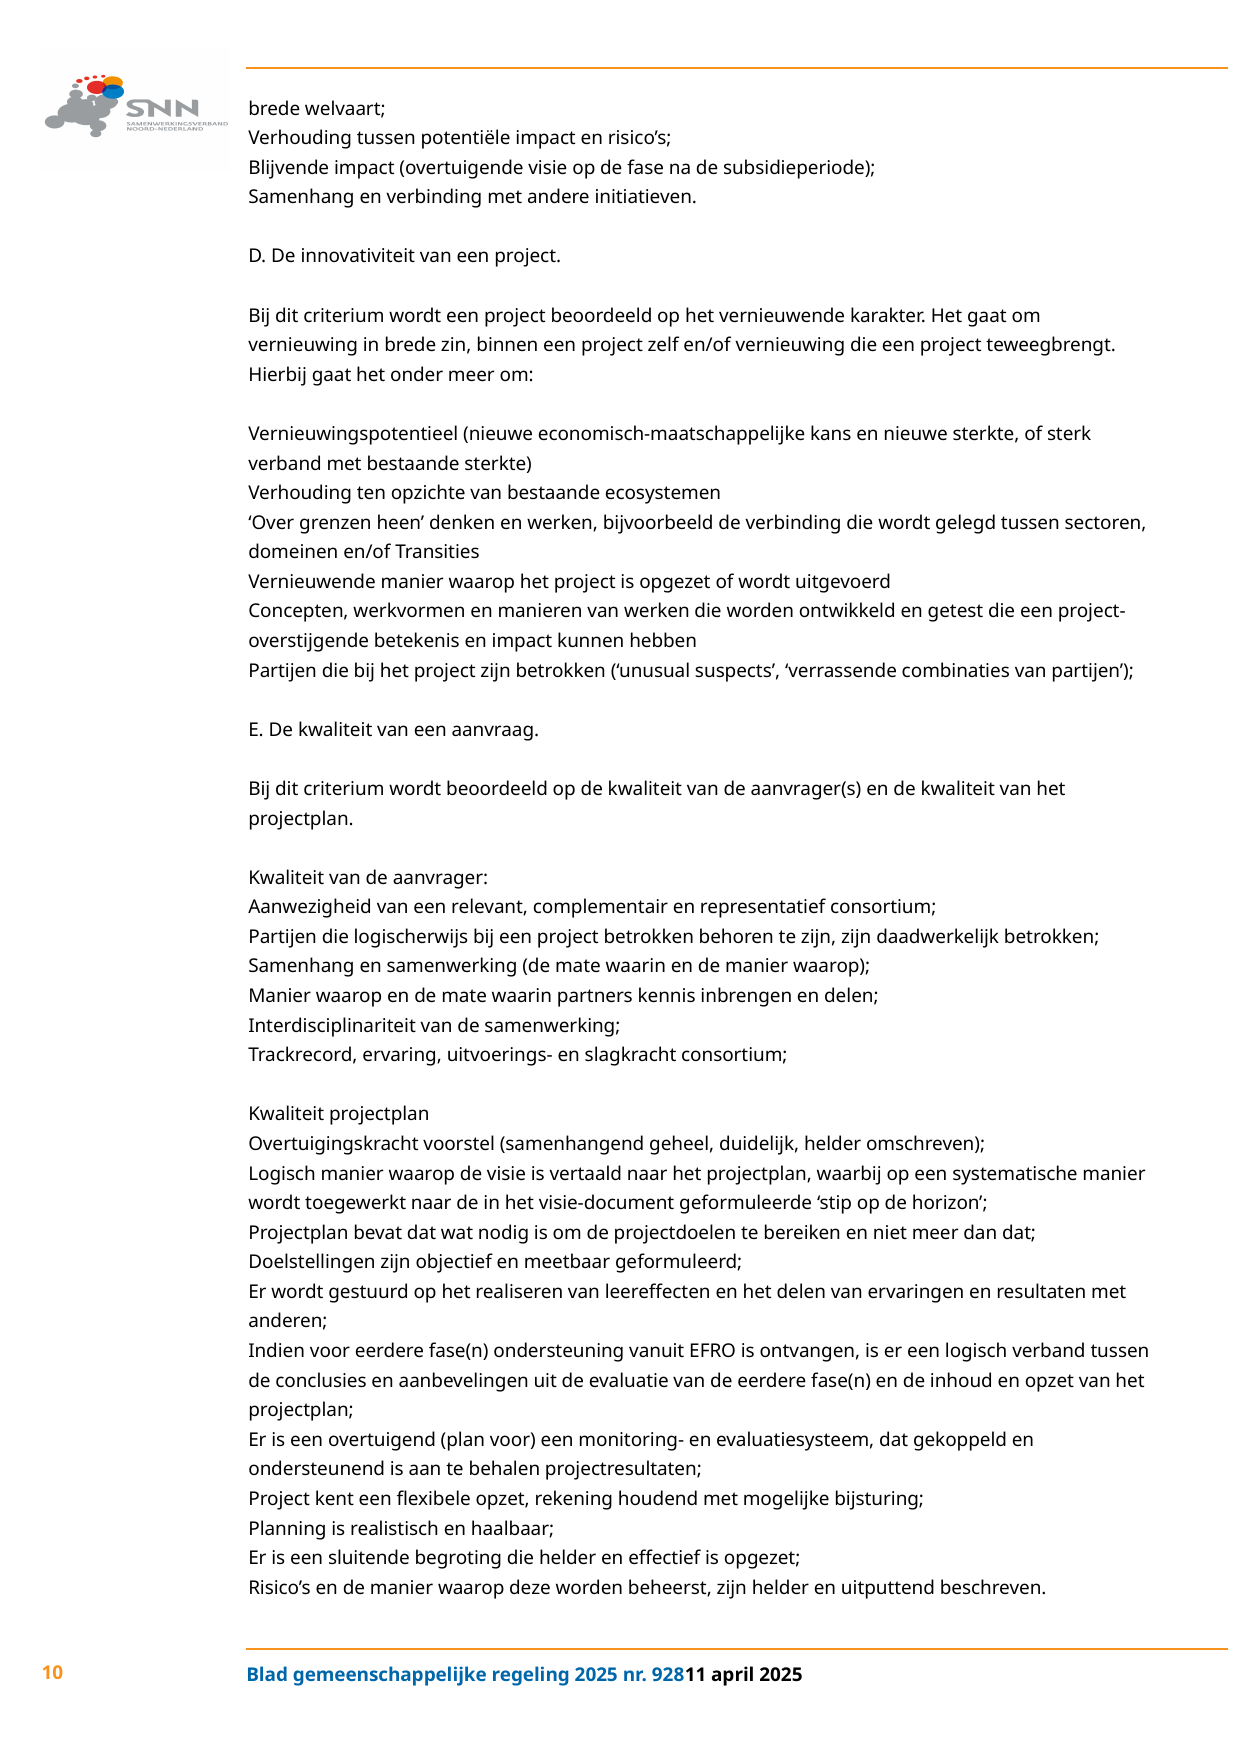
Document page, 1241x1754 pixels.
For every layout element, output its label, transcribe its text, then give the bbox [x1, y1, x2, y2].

text Er wordt gestuurd op het realiseren van leereffecten en het delen van ervaringen en resultaten met anderen; [248, 1278, 1152, 1333]
text Interdisciplinariteit van de samenwerking; [248, 1012, 1152, 1038]
text Kwaliteit projectplan [248, 1101, 1152, 1126]
text Partijen die bij het project zijn betrokken (‘unusual suspects’, ‘verrassende combinaties van partijen’); [248, 657, 1152, 683]
text brede welvaart; [248, 95, 1152, 121]
text Trackrecord, ervaring, uitvoerings- en slagkracht consortium; [248, 1041, 1152, 1067]
text Risico’s en de manier waarop deze worden beheerst, zijn helder en uitputtend beschreven. [248, 1574, 1152, 1600]
text Indien voor eerdere fase(n) ondersteuning vanuit EFRO is ontvangen, is er een logisch verband tussen de conclusies en aanbevelingen uit de evaluatie van de eerdere fase(n) en de inhoud en opzet van het projectplan; [248, 1337, 1152, 1422]
text Projectplan bevat dat wat nodig is om de projectdoelen te bereiken en niet meer dan dat; [248, 1219, 1152, 1245]
text Blijvende impact (overtuigende visie op de fase na de subsidieperiode); [248, 154, 1152, 180]
text Aanwezigheid van een relevant, complementair en representatief consortium; [248, 893, 1152, 919]
text E. De kwaliteit van een aanvraag. [248, 716, 1152, 742]
text Samenhang en samenwerking (de mate waarin en de manier waarop); [248, 953, 1152, 978]
text Vernieuwingspotentieel (nieuwe economisch-maatschappelijke kans en nieuwe sterkte, of sterk verband met bestaande sterkte) [248, 420, 1152, 476]
picture [41, 47, 231, 172]
text Samenhang en verbinding met andere initiatieven. [248, 183, 1152, 209]
text Verhouding tussen potentiële impact en risico’s; [248, 124, 1152, 150]
text Concepten, werkvormen en manieren van werken die worden ontwikkeld en getest die een project-overstijgende betekenis en impact kunnen hebben [248, 598, 1152, 653]
text Vernieuwende manier waarop het project is opgezet of wordt uitgevoerd [248, 568, 1152, 594]
text Er is een overtuigend (plan voor) een monitoring- en evaluatiesysteem, dat gekoppeld en ondersteunend is aan te behalen projectresultaten; [248, 1426, 1152, 1481]
text Partijen die logischerwijs bij een project betrokken behoren te zijn, zijn daadwerkelijk betrokken; [248, 923, 1152, 949]
text Bij dit criterium wordt beoordeeld op de kwaliteit van de aanvrager(s) en de kwaliteit van het projectplan. [248, 775, 1152, 831]
text Bij dit criterium wordt een project beoordeeld op het vernieuwende karakter. Het gaat om vernieuwing in brede zin, binnen een project zelf en/of vernieuwing die een project teweegbrengt. Hierbij gaat het onder meer om: [248, 302, 1152, 387]
text Doelstellingen zijn objectief en meetbaar geformuleerd; [248, 1248, 1152, 1274]
text Logisch manier waarop de visie is vertaald naar het projectplan, waarbij op een systematische manier wordt toegewerkt naar de in het visie-document geformuleerde ‘stip op de horizon’; [248, 1160, 1152, 1215]
text Kwaliteit van de aanvrager: [248, 864, 1152, 890]
text Er is een sluitende begroting die helder en effectief is opgezet; [248, 1544, 1152, 1570]
text Project kent een flexibele opzet, rekening houdend met mogelijke bijsturing; [248, 1485, 1152, 1511]
text Verhouding ten opzichte van bestaande ecosystemen [248, 479, 1152, 505]
text D. De innovativiteit van een project. [248, 243, 1152, 268]
text Overtuigingskracht voorstel (samenhangend geheel, duidelijk, helder omschreven); [248, 1130, 1152, 1156]
text Planning is realistisch en haalbaar; [248, 1515, 1152, 1541]
text ‘Over grenzen heen’ denken en werken, bijvoorbeeld de verbinding die wordt gelegd tussen sectoren, domeinen en/of Transities [248, 509, 1152, 564]
text Manier waarop en de mate waarin partners kennis inbrengen en delen; [248, 982, 1152, 1008]
